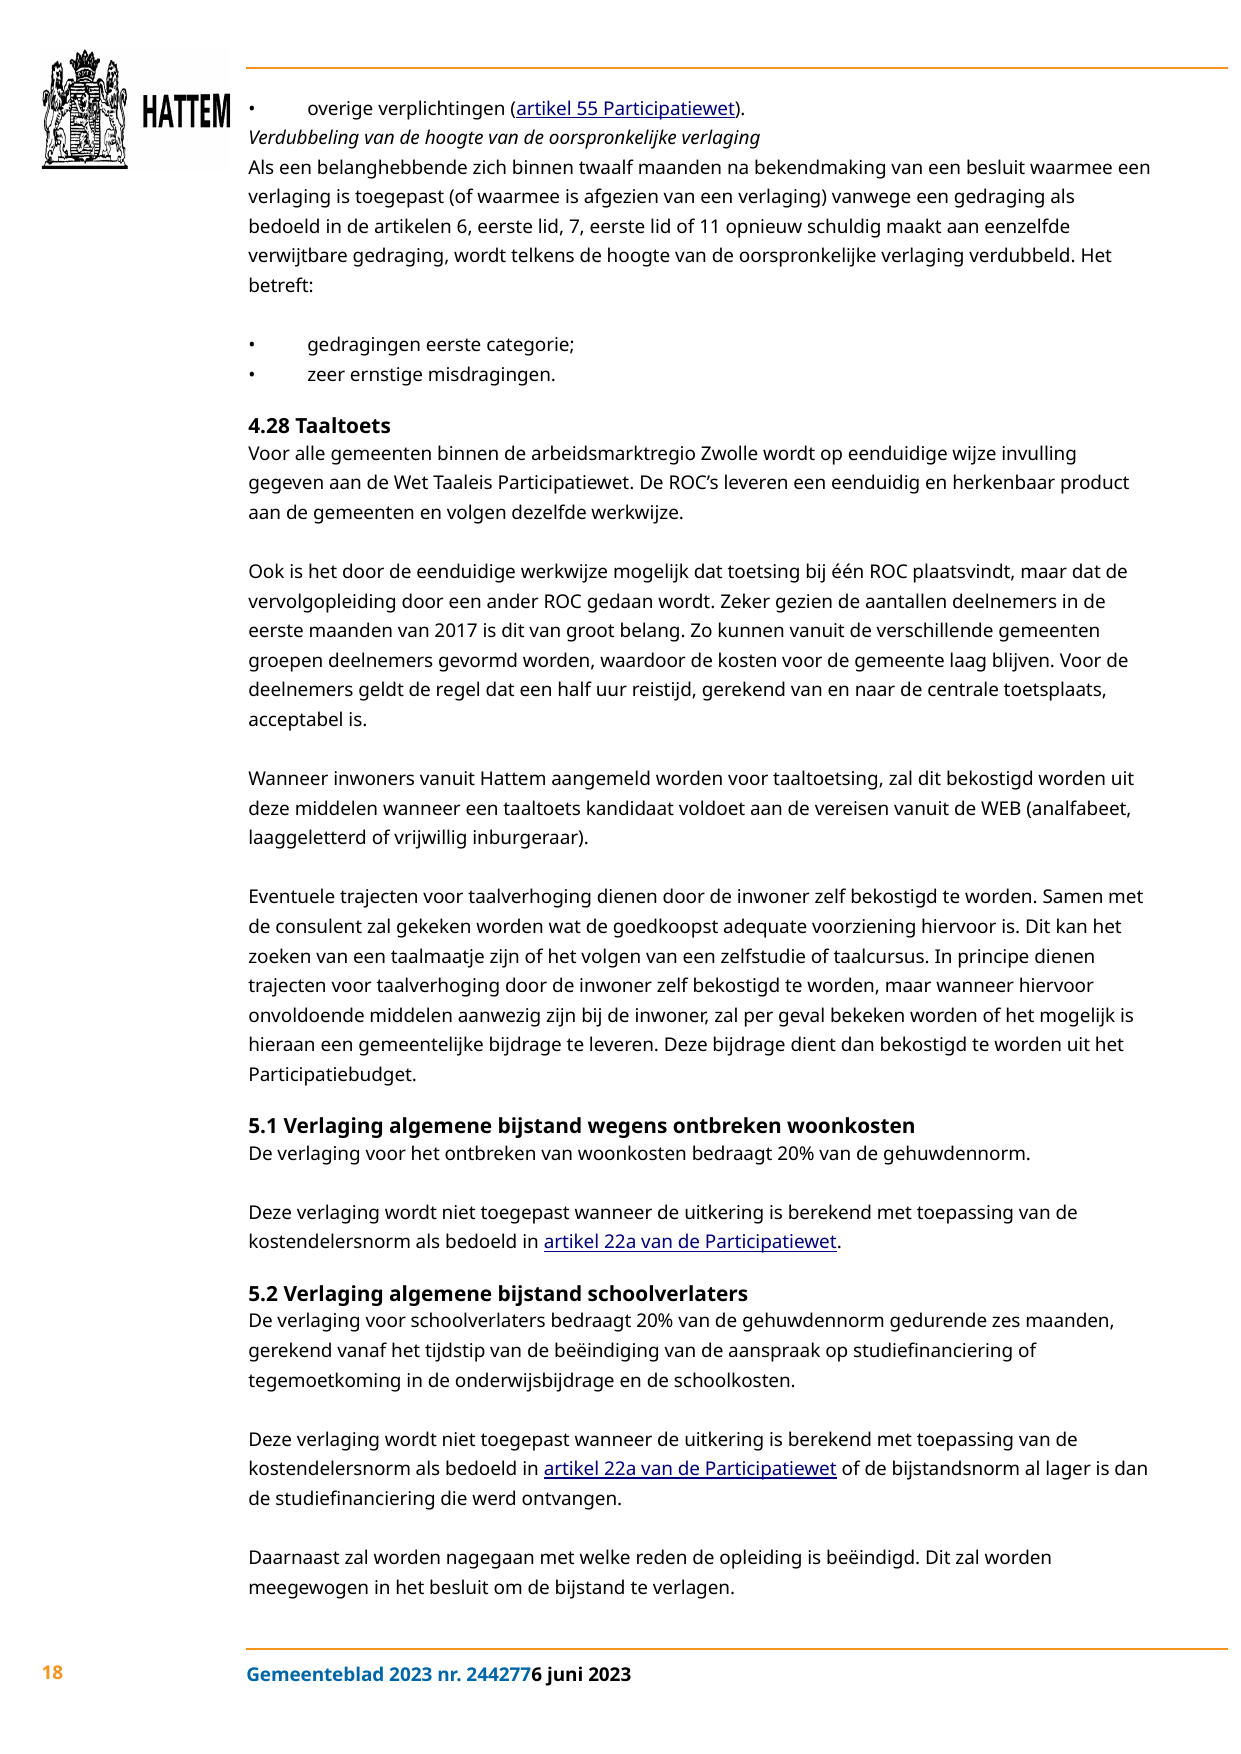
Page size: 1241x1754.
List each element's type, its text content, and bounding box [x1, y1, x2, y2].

text Deze verlaging wordt niet toegepast wanneer de uitkering is berekend met toepassing van de kostendelersnorm als bedoeld in artikel 22a van de Participatiewet of de bijstandsnorm al lager is dan de studiefinanciering die werd ontvangen. [248, 1426, 1152, 1511]
text Als een belanghebbende zich binnen twaalf maanden na bekendmaking van een besluit waarmee een verlaging is toegepast (of waarmee is afgezien van een verlaging) vanwege een gedraging als bedoeld in de artikelen 6, eerste lid, 7, eerste lid of 11 opnieuw schuldig maakt aan eenzelfde verwijtbare gedraging, wordt telkens de hoogte van de oorspronkelijke verlaging verdubbeld. Het betreft: [248, 154, 1152, 298]
text De verlaging voor het ontbreken van woonkosten bedraagt 20% van de gehuwdennorm. [248, 1140, 1152, 1166]
text De verlaging voor schoolverlaters bedraagt 20% van de gehuwdennorm gedurende zes maanden, gerekend vanaf het tijdstip van de beëindiging van de aanspraak op studiefinanciering of tegemoetkoming in de onderwijsbijdrage en de schoolkosten. [248, 1308, 1152, 1392]
text Deze verlaging wordt niet toegepast wanneer de uitkering is berekend met toepassing van de kostendelersnorm als bedoeld in artikel 22a van de Participatiewet. [248, 1199, 1152, 1254]
list zeer ernstige misdragingen. [248, 361, 1152, 387]
text Wanneer inwoners vanuit Hattem aangemeld worden voor taaltoetsing, zal dit bekostigd worden uit deze middelen wanneer een taaltoets kandidaat voldoet aan de vereisen vanuit de WEB (analfabeet, laaggeletterd of vrijwillig inburgeraar). [248, 765, 1152, 850]
text Ook is het door de eenduidige werkwijze mogelijk dat toetsing bij één ROC plaatsvindt, maar dat de vervolgopleiding door een ander ROC gedaan wordt. Zeker gezien de aantallen deelnemers in de eerste maanden van 2017 is dit van groot belang. Zo kunnen vanuit de verschillende gemeenten groepen deelnemers gevormd worden, waardoor de kosten voor de gemeente laag blijven. Voor de deelnemers geldt de regel dat een half uur reistijd, gerekend van en naar de centrale toetsplaats, acceptabel is. [248, 558, 1152, 732]
text 4.28 Taaltoets [248, 411, 1152, 440]
text Daarnaast zal worden nagegaan met welke reden de opleiding is beëindigd. Dit zal worden meegewogen in het besluit om de bijstand te verlagen. [248, 1544, 1152, 1599]
list overige verplichtingen (artikel 55 Participatiewet). [248, 95, 1152, 121]
text Verdubbeling van de hoogte van de oorspronkelijke verlaging [248, 124, 1152, 150]
picture [41, 47, 231, 172]
text 5.1 Verlaging algemene bijstand wegens ontbreken woonkosten [248, 1112, 1152, 1140]
text Voor alle gemeenten binnen de arbeidsmarktregio Zwolle wordt op eenduidige wijze invulling gegeven aan de Wet Taaleis Participatiewet. De ROC’s leveren een eenduidig en herkenbaar product aan de gemeenten en volgen dezelfde werkwijze. [248, 440, 1152, 525]
text Eventuele trajecten voor taalverhoging dienen door de inwoner zelf bekostigd te worden. Samen met de consulent zal gekeken worden wat de goedkoopst adequate voorziening hiervoor is. Dit kan het zoeken van een taalmaatje zijn of het volgen van een zelfstudie of taalcursus. In principe dienen trajecten voor taalverhoging door de inwoner zelf bekostigd te worden, maar wanneer hiervoor onvoldoende middelen aanwezig zijn bij de inwoner, zal per geval bekeken worden of het mogelijk is hieraan een gemeentelijke bijdrage te leveren. Deze bijdrage dient dan bekostigd te worden uit het Participatiebudget. [248, 884, 1152, 1087]
text 5.2 Verlaging algemene bijstand schoolverlaters [248, 1279, 1152, 1308]
list gedragingen eerste categorie; [248, 331, 1152, 357]
